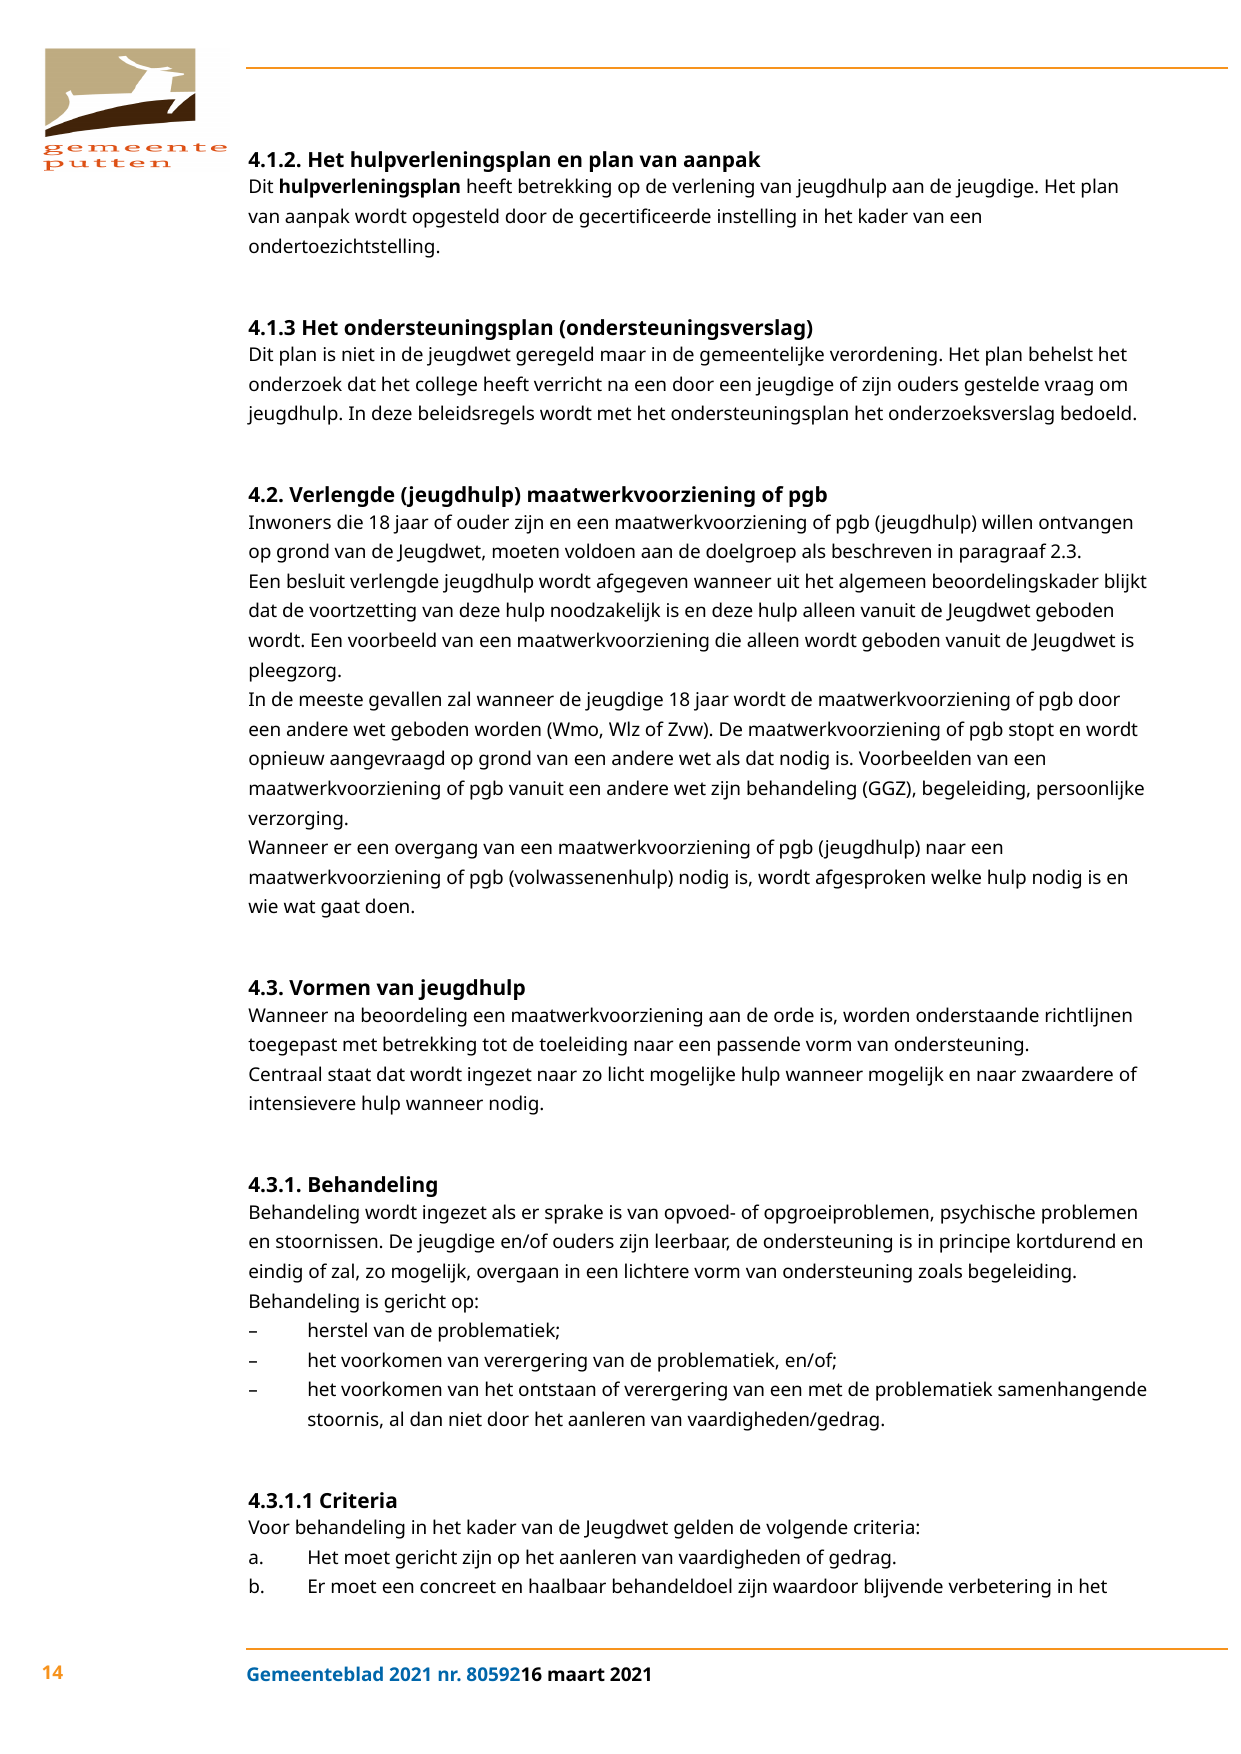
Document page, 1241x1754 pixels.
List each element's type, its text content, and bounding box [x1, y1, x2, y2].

list Het moet gericht zijn op het aanleren van vaardigheden of gedrag. [248, 1544, 1152, 1570]
list het voorkomen van het ontstaan of verergering van een met de problematiek samenhangende stoornis, al dan niet door het aanleren van vaardigheden/gedrag. [248, 1377, 1152, 1432]
picture [41, 47, 231, 172]
text 4.2. Verlengde (jeugdhulp) maatwerkvoorziening of pgb [248, 480, 1152, 509]
text Wanneer na beoordeling een maatwerkvoorziening aan de orde is, worden onderstaande richtlijnen toegepast met betrekking tot de toeleiding naar een passende vorm van ondersteuning. [248, 1002, 1152, 1057]
text Wanneer er een overgang van een maatwerkvoorziening of pgb (jeugdhulp) naar een maatwerkvoorziening of pgb (volwassenenhulp) nodig is, wordt afgesproken welke hulp nodig is en wie wat gaat doen. [248, 834, 1152, 919]
text Inwoners die 18 jaar of ouder zijn en een maatwerkvoorziening of pgb (jeugdhulp) willen ontvangen op grond van de Jeugdwet, moeten voldoen aan de doelgroep als beschreven in paragraaf 2.3. [248, 509, 1152, 564]
text Dit plan is niet in de jeugdwet geregeld maar in de gemeentelijke verordening. Het plan behelst het onderzoek dat het college heeft verricht na een door een jeugdige of zijn ouders gestelde vraag om jeugdhulp. In deze beleidsregels wordt met het ondersteuningsplan het onderzoeksverslag bedoeld. [248, 341, 1152, 426]
list herstel van de problematiek; [248, 1317, 1152, 1343]
text Behandeling is gericht op: [248, 1288, 1152, 1313]
text 4.3. Vormen van jeugdhulp [248, 973, 1152, 1002]
text 4.3.1. Behandeling [248, 1171, 1152, 1199]
list Er moet een concreet en haalbaar behandeldoel zijn waardoor blijvende verbetering in het [248, 1574, 1152, 1599]
text Behandeling wordt ingezet als er sprake is van opvoed- of opgroeiproblemen, psychische problemen en stoornissen. De jeugdige en/of ouders zijn leerbaar, de ondersteuning is in principe kortdurend en eindig of zal, zo mogelijk, overgaan in een lichtere vorm van ondersteuning zoals begeleiding. [248, 1199, 1152, 1284]
text Een besluit verlengde jeugdhulp wordt afgegeven wanneer uit het algemeen beoordelingskader blijkt dat de voortzetting van deze hulp noodzakelijk is en deze hulp alleen vanuit de Jeugdwet geboden wordt. Een voorbeeld van een maatwerkvoorziening die alleen wordt geboden vanuit de Jeugdwet is pleegzorg. [248, 568, 1152, 682]
list het voorkomen van verergering van de problematiek, en/of; [248, 1347, 1152, 1373]
text 4.1.3 Het ondersteuningsplan (ondersteuningsverslag) [248, 313, 1152, 341]
text Centraal staat dat wordt ingezet naar zo licht mogelijke hulp wanneer mogelijk en naar zwaardere of intensievere hulp wanneer nodig. [248, 1061, 1152, 1116]
text 4.3.1.1 Criteria [248, 1486, 1152, 1514]
text In de meeste gevallen zal wanneer de jeugdige 18 jaar wordt de maatwerkvoorziening of pgb door een andere wet geboden worden (Wmo, Wlz of Zvw). De maatwerkvoorziening of pgb stopt en wordt opnieuw aangevraagd op grond van een andere wet als dat nodig is. Voorbeelden van een maatwerkvoorziening of pgb vanuit een andere wet zijn behandeling (GGZ), begeleiding, persoonlijke verzorging. [248, 686, 1152, 830]
text Voor behandeling in het kader van de Jeugdwet gelden de volgende criteria: [248, 1514, 1152, 1540]
text 4.1.2. Het hulpverleningsplan en plan van aanpak [248, 145, 1152, 174]
text Dit hulpverleningsplan heeft betrekking op de verlening van jeugdhulp aan de jeugdige. Het plan van aanpak wordt opgesteld door de gecertificeerde instelling in het kader van een ondertoezichtstelling. [248, 174, 1152, 258]
